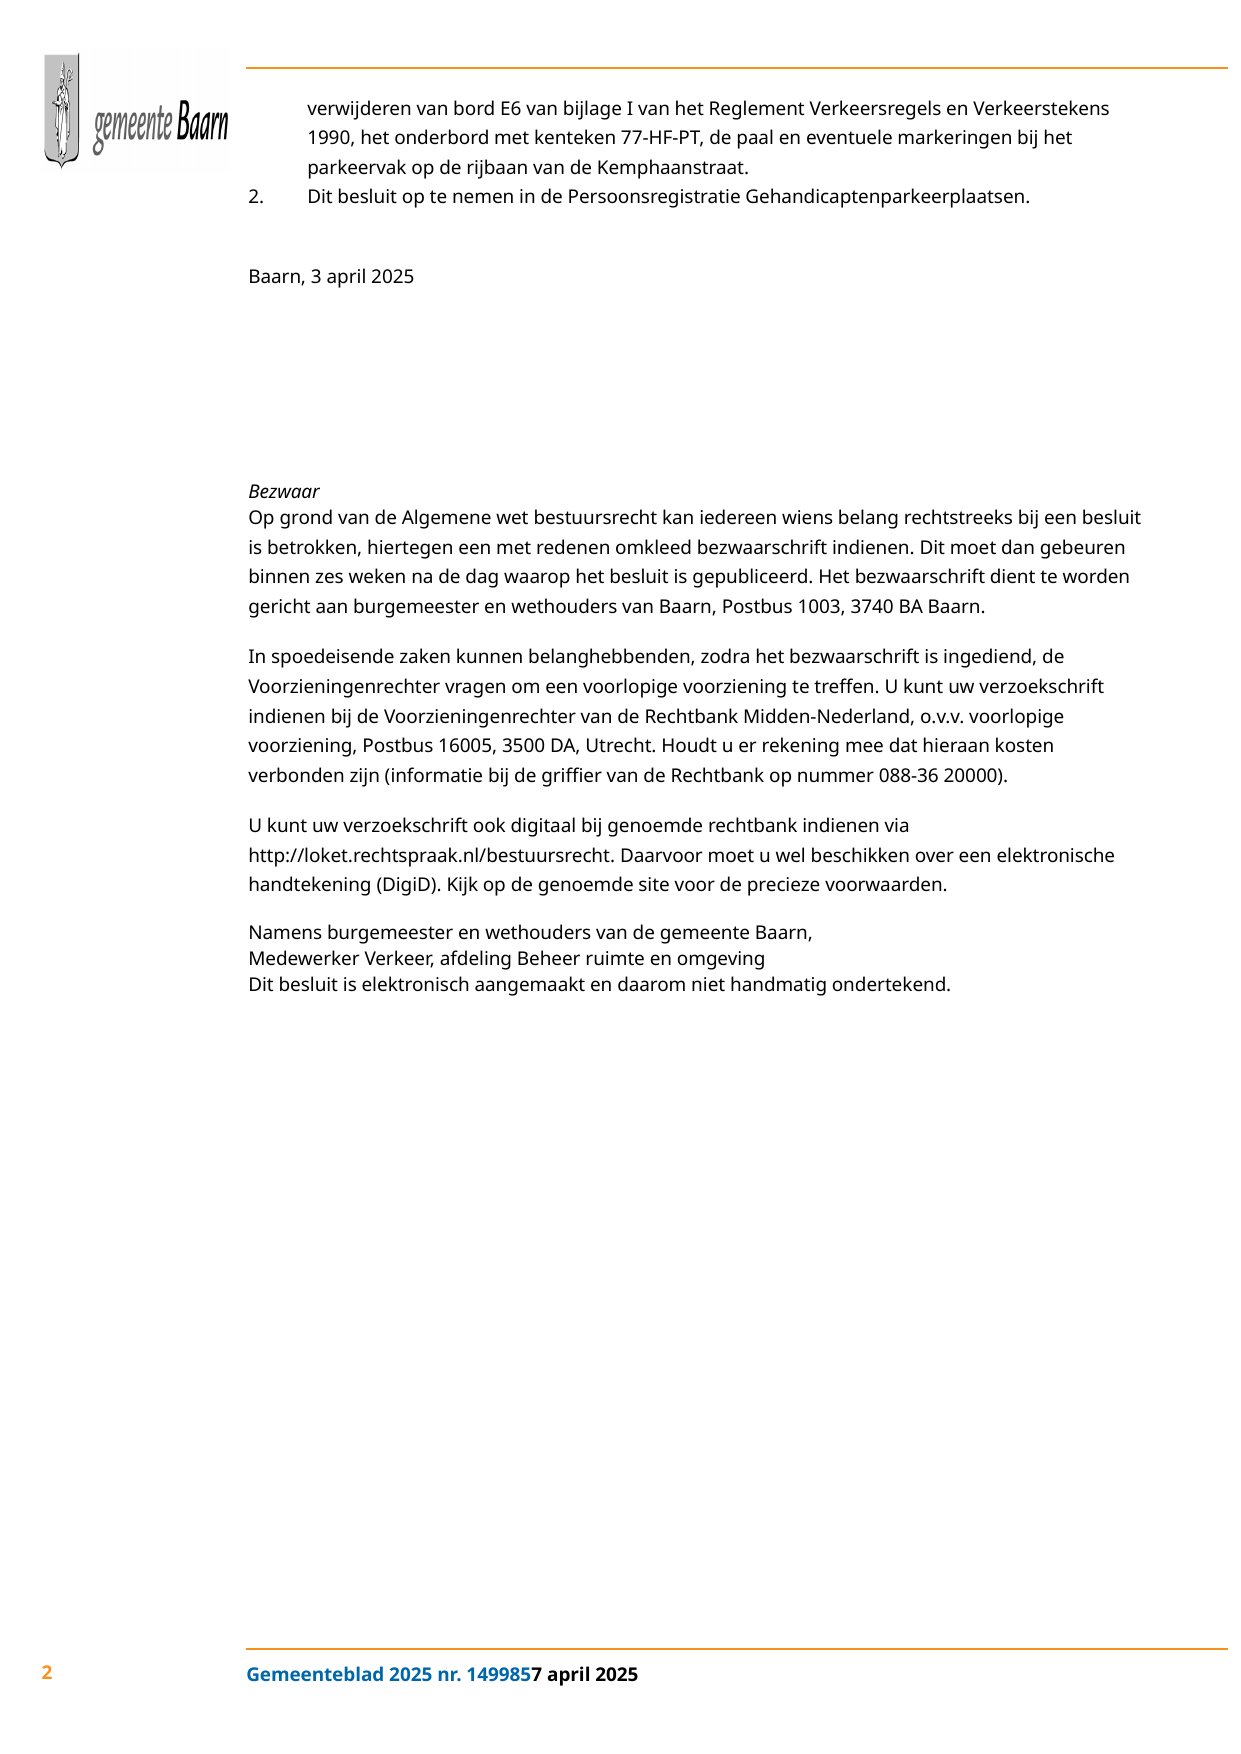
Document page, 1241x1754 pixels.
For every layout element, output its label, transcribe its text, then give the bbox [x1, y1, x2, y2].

list verwijderen van bord E6 van bijlage I van het Reglement Verkeersregels en Verkeerstekens 1990, het onderbord met kenteken 77-HF-PT, de paal en eventuele markeringen bij het parkeervak op de rijbaan van de Kemphaanstraat. [248, 95, 1152, 180]
text Baarn, 3 april 2025 [248, 263, 1152, 289]
text U kunt uw verzoekschrift ook digitaal bij genoemde rechtbank indienen via http://loket.rechtspraak.nl/bestuursrecht. Daarvoor moet u wel beschikken over een elektronische handtekening (DigiD). Kijk op de genoemde site voor de precieze voorwaarden. [248, 812, 1152, 897]
text Op grond van de Algemene wet bestuursrecht kan iedereen wiens belang rechtstreeks bij een besluit is betrokken, hiertegen een met redenen omkleed bezwaarschrift indienen. Dit moet dan gebeuren binnen zes weken na de dag waarop het besluit is gepubliceerd. Het bezwaarschrift dient te worden gericht aan burgemeester en wethouders van Baarn, Postbus 1003, 3740 BA Baarn. [248, 504, 1152, 619]
text Namens burgemeester en wethouders van de gemeente Baarn, [248, 919, 1152, 945]
text Medewerker Verkeer, afdeling Beheer ruimte en omgeving [248, 945, 1152, 971]
text In spoedeisende zaken kunnen belanghebbenden, zodra het bezwaarschrift is ingediend, de Voorzieningenrechter vragen om een voorlopige voorziening te treffen. U kunt uw verzoekschrift indienen bij de Voorzieningenrechter van de Rechtbank Midden-Nederland, o.v.v. voorlopige voorziening, Postbus 16005, 3500 DA, Utrecht. Houdt u er rekening mee dat hieraan kosten verbonden zijn (informatie bij de griffier van de Rechtbank op nummer 088-36 20000). [248, 644, 1152, 788]
picture [41, 47, 231, 172]
text Dit besluit is elektronisch aangemaakt en daarom niet handmatig ondertekend. [248, 971, 1152, 997]
text Bezwaar [248, 479, 1152, 504]
list Dit besluit op te nemen in de Persoonsregistratie Gehandicaptenparkeerplaatsen. [248, 183, 1152, 209]
